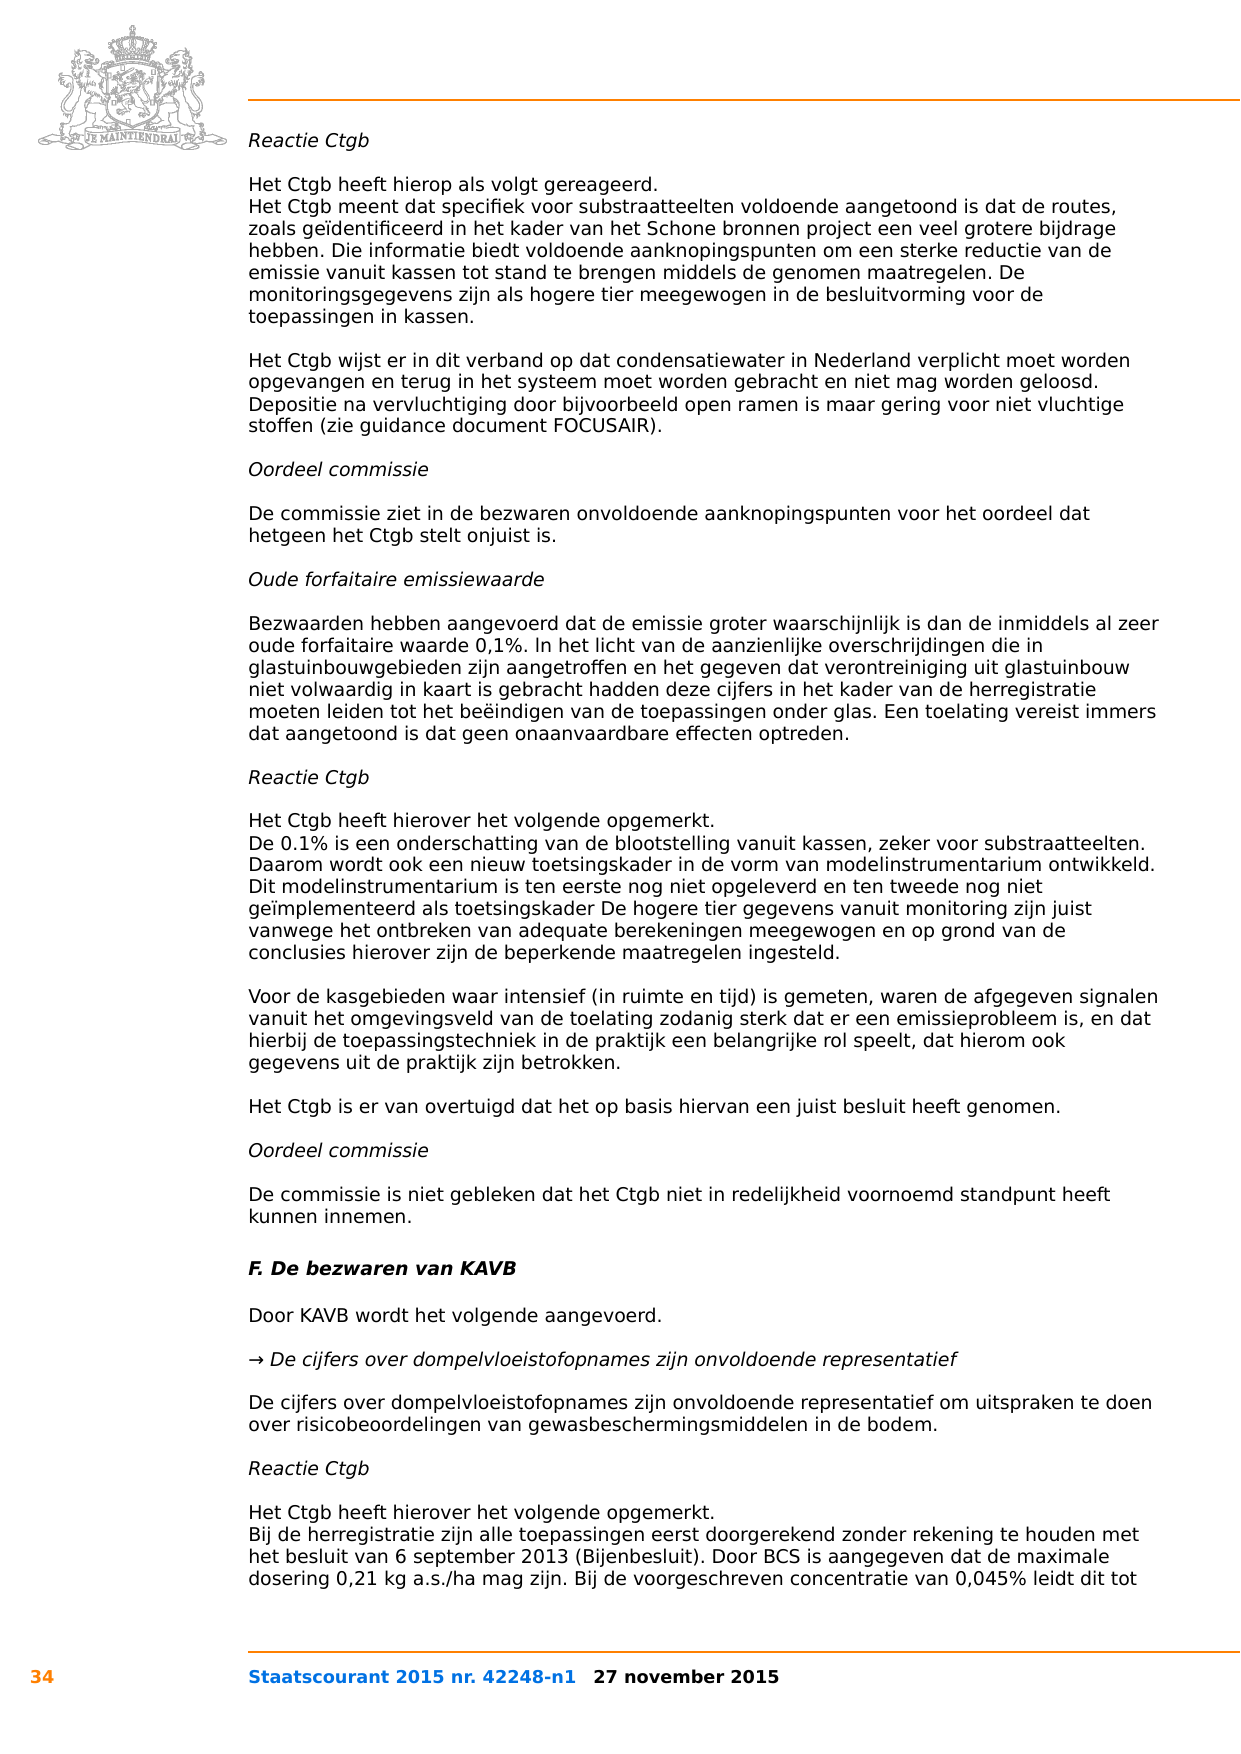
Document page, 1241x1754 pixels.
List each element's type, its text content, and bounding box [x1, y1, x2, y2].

text Het Ctgb heeft hierover het volgende opgemerkt. [248, 810, 1163, 832]
text De 0.1% is een onderschatting van de blootstelling vanuit kassen, zeker voor substraatteelten. Daarom wordt ook een nieuw toetsingskader in de vorm van modelinstrumentarium ontwikkeld. Dit modelinstrumentarium is ten eerste nog niet opgeleverd en ten tweede nog niet geïmplementeerd als toetsingskader De hogere tier gegevens vanuit monitoring zijn juist vanwege het ontbreken van adequate berekeningen meegewogen en op grond van de conclusies hierover zijn de beperkende maatregelen ingesteld. [248, 832, 1163, 964]
text De commissie ziet in de bezwaren onvoldoende aanknopingspunten voor het oordeel dat hetgeen het Ctgb stelt onjuist is. [248, 503, 1163, 547]
subtitle → De cijfers over dompelvloeistofopnames zijn onvoldoende representatief [248, 1348, 1163, 1370]
text Bij de herregistratie zijn alle toepassingen eerst doorgerekend zonder rekening te houden met het besluit van 6 september 2013 (Bijenbesluit). Door BCS is aangegeven dat de maximale dosering 0,21 kg a.s./ha mag zijn. Bij de voorgeschreven concentratie van 0,045% leidt dit tot [248, 1524, 1163, 1590]
text Bezwaarden hebben aangevoerd dat de emissie groter waarschijnlijk is dan de inmiddels al zeer oude forfaitaire waarde 0,1%. ln het licht van de aanzienlijke overschrijdingen die in glastuinbouwgebieden zijn aangetroffen en het gegeven dat verontreiniging uit glastuinbouw niet volwaardig in kaart is gebracht hadden deze cijfers in het kader van de herregistratie moeten leiden tot het beëindigen van de toepassingen onder glas. Een toelating vereist immers dat aangetoond is dat geen onaanvaardbare effecten optreden. [248, 613, 1163, 745]
subtitle F. De bezwaren van KAVB [248, 1258, 1163, 1279]
picture [38, 25, 227, 150]
subtitle Oude forfaitaire emissiewaarde [248, 569, 1163, 591]
text Het Ctgb is er van overtuigd dat het op basis hiervan een juist besluit heeft genomen. [248, 1096, 1163, 1118]
subtitle Reactie Ctgb [248, 767, 1163, 788]
text Voor de kasgebieden waar intensief (in ruimte en tijd) is gemeten, waren de afgegeven signalen vanuit het omgevingsveld van de toelating zodanig sterk dat er een emissieprobleem is, en dat hierbij de toepassingstechniek in de praktijk een belangrijke rol speelt, dat hierom ook gegevens uit de praktijk zijn betrokken. [248, 986, 1163, 1074]
subtitle Reactie Ctgb [248, 1458, 1163, 1480]
subtitle Oordeel commissie [248, 459, 1163, 481]
text Het Ctgb meent dat specifiek voor substraatteelten voldoende aangetoond is dat de routes, zoals geïdentificeerd in het kader van het Schone bronnen project een veel grotere bijdrage hebben. Die informatie biedt voldoende aanknopingspunten om een sterke reductie van de emissie vanuit kassen tot stand te brengen middels de genomen maatregelen. De monitoringsgegevens zijn als hogere tier meegewogen in de besluitvorming voor de toepassingen in kassen. [248, 196, 1163, 328]
text De commissie is niet gebleken dat het Ctgb niet in redelijkheid voornoemd standpunt heeft kunnen innemen. [248, 1184, 1163, 1228]
text Het Ctgb heeft hierop als volgt gereageerd. [248, 174, 1163, 196]
text Het Ctgb wijst er in dit verband op dat condensatiewater in Nederland verplicht moet worden opgevangen en terug in het systeem moet worden gebracht en niet mag worden geloosd. Depositie na vervluchtiging door bijvoorbeeld open ramen is maar gering voor niet vluchtige stoffen (zie guidance document FOCUSAIR). [248, 349, 1163, 437]
text De cijfers over dompelvloeistofopnames zijn onvoldoende representatief om uitspraken te doen over risicobeoordelingen van gewasbeschermingsmiddelen in de bodem. [248, 1392, 1163, 1436]
text Door KAVB wordt het volgende aangevoerd. [248, 1304, 1163, 1327]
text Het Ctgb heeft hierover het volgende opgemerkt. [248, 1502, 1163, 1524]
subtitle Reactie Ctgb [248, 130, 1163, 152]
subtitle Oordeel commissie [248, 1140, 1163, 1162]
